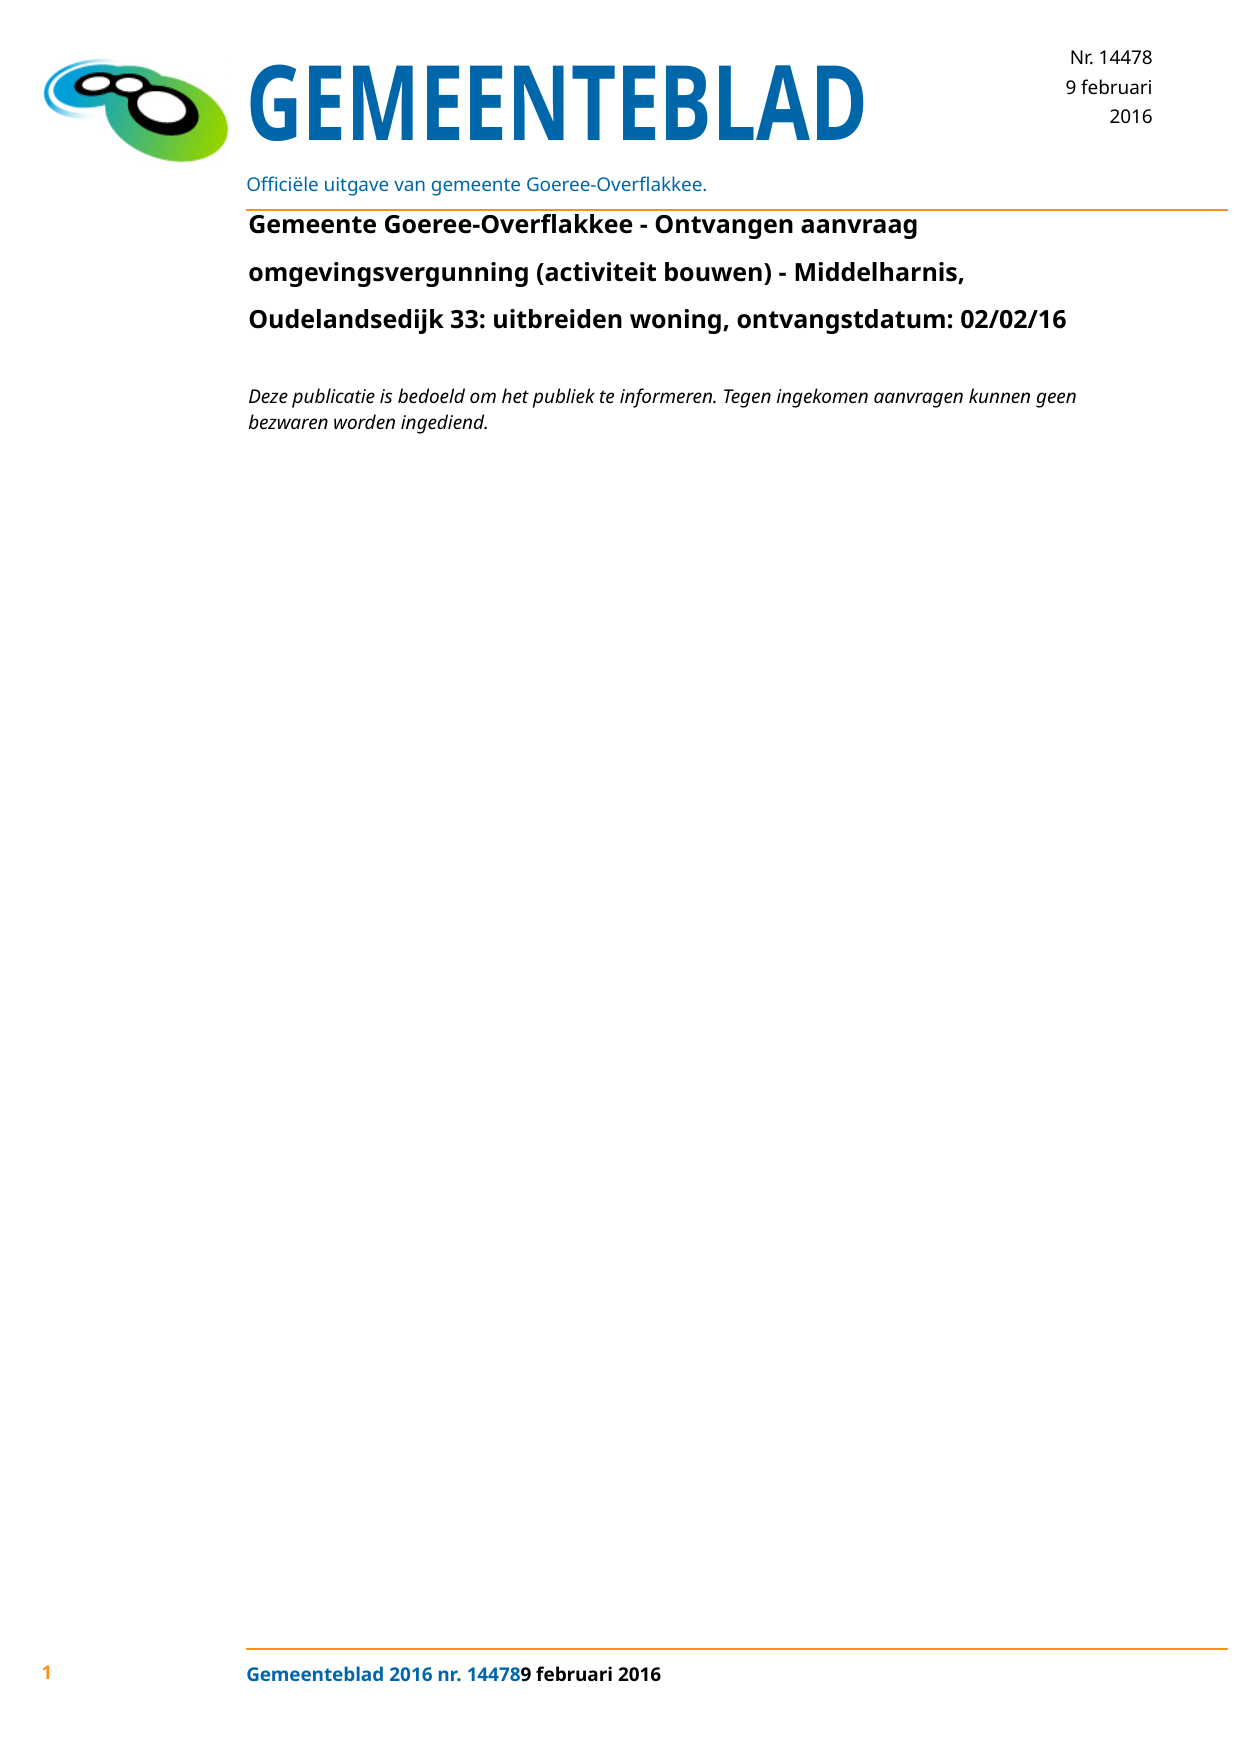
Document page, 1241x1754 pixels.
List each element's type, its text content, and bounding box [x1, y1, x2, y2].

text Deze publicatie is bedoeld om het publiek te informeren. Tegen ingekomen aanvragen kunnen geen bezwaren worden ingediend. [248, 384, 1152, 435]
text Gemeente Goeree-Overflakkee - Ontvangen aanvraag omgevingsvergunning (activiteit bouwen) - Middelharnis, Oudelandsedijk 33: uitbreiden woning, ontvangstdatum: 02/02/16 [248, 211, 1152, 336]
picture [41, 47, 231, 172]
